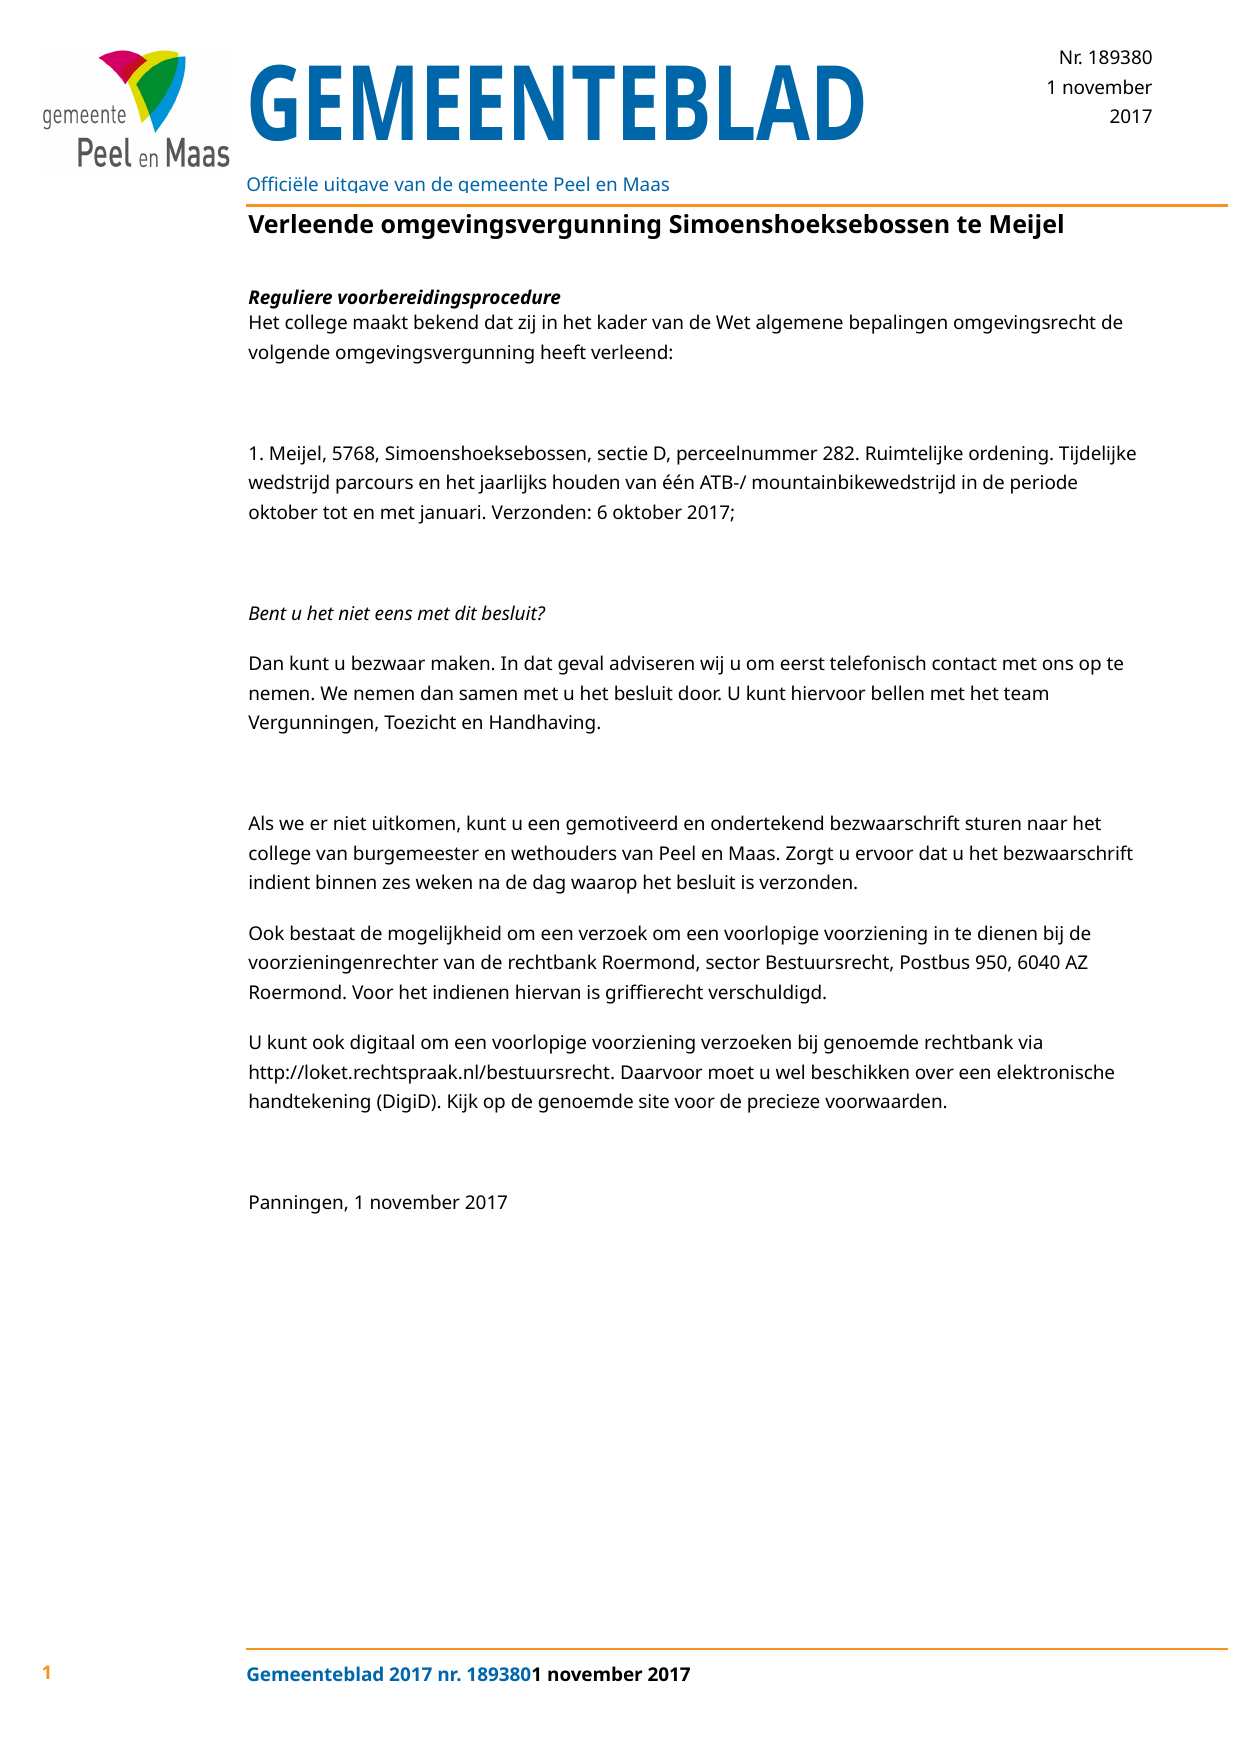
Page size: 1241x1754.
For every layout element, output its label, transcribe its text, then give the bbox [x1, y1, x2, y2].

text Het college maakt bekend dat zij in het kader van de Wet algemene bepalingen omgevingsrecht de volgende omgevingsvergunning heeft verleend: [248, 309, 1152, 365]
text U kunt ook digitaal om een voorlopige voorziening verzoeken bij genoemde rechtbank via http://loket.rechtspraak.nl/bestuursrecht. Daarvoor moet u wel beschikken over een elektronische handtekening (DigiD). Kijk op de genoemde site voor de precieze voorwaarden. [248, 1029, 1152, 1114]
picture [41, 47, 231, 172]
text Als we er niet uitkomen, kunt u een gemotiveerd en ondertekend bezwaarschrift sturen naar het college van burgemeester en wethouders van Peel en Maas. Zorgt u ervoor dat u het bezwaarschrift indient binnen zes weken na de dag waarop het besluit is verzonden. [248, 810, 1152, 895]
text Panningen, 1 november 2017 [248, 1189, 1152, 1215]
text Dan kunt u bezwaar maken. In dat geval adviseren wij u om eerst telefonisch contact met ons op te nemen. We nemen dan samen met u het besluit door. U kunt hiervoor bellen met het team Vergunningen, Toezicht en Handhaving. [248, 650, 1152, 735]
text 1. Meijel, 5768, Simoenshoeksebossen, sectie D, perceelnummer 282. Ruimtelijke ordening. Tijdelijke wedstrijd parcours en het jaarlijks houden van één ATB-/ mountainbikewedstrijd in de periode oktober tot en met januari. Verzonden: 6 oktober 2017; [248, 440, 1152, 525]
text Verleende omgevingsvergunning Simoenshoeksebossen te Meijel [248, 207, 1152, 241]
text Bent u het niet eens met dit besluit? [248, 600, 1152, 626]
text Reguliere voorbereidingsprocedure [248, 284, 1152, 309]
text Ook bestaat de mogelijkheid om een verzoek om een voorlopige voorziening in te dienen bij de voorzieningenrechter van de rechtbank Roermond, sector Bestuursrecht, Postbus 950, 6040 AZ Roermond. Voor het indienen hiervan is griffierecht verschuldigd. [248, 920, 1152, 1005]
